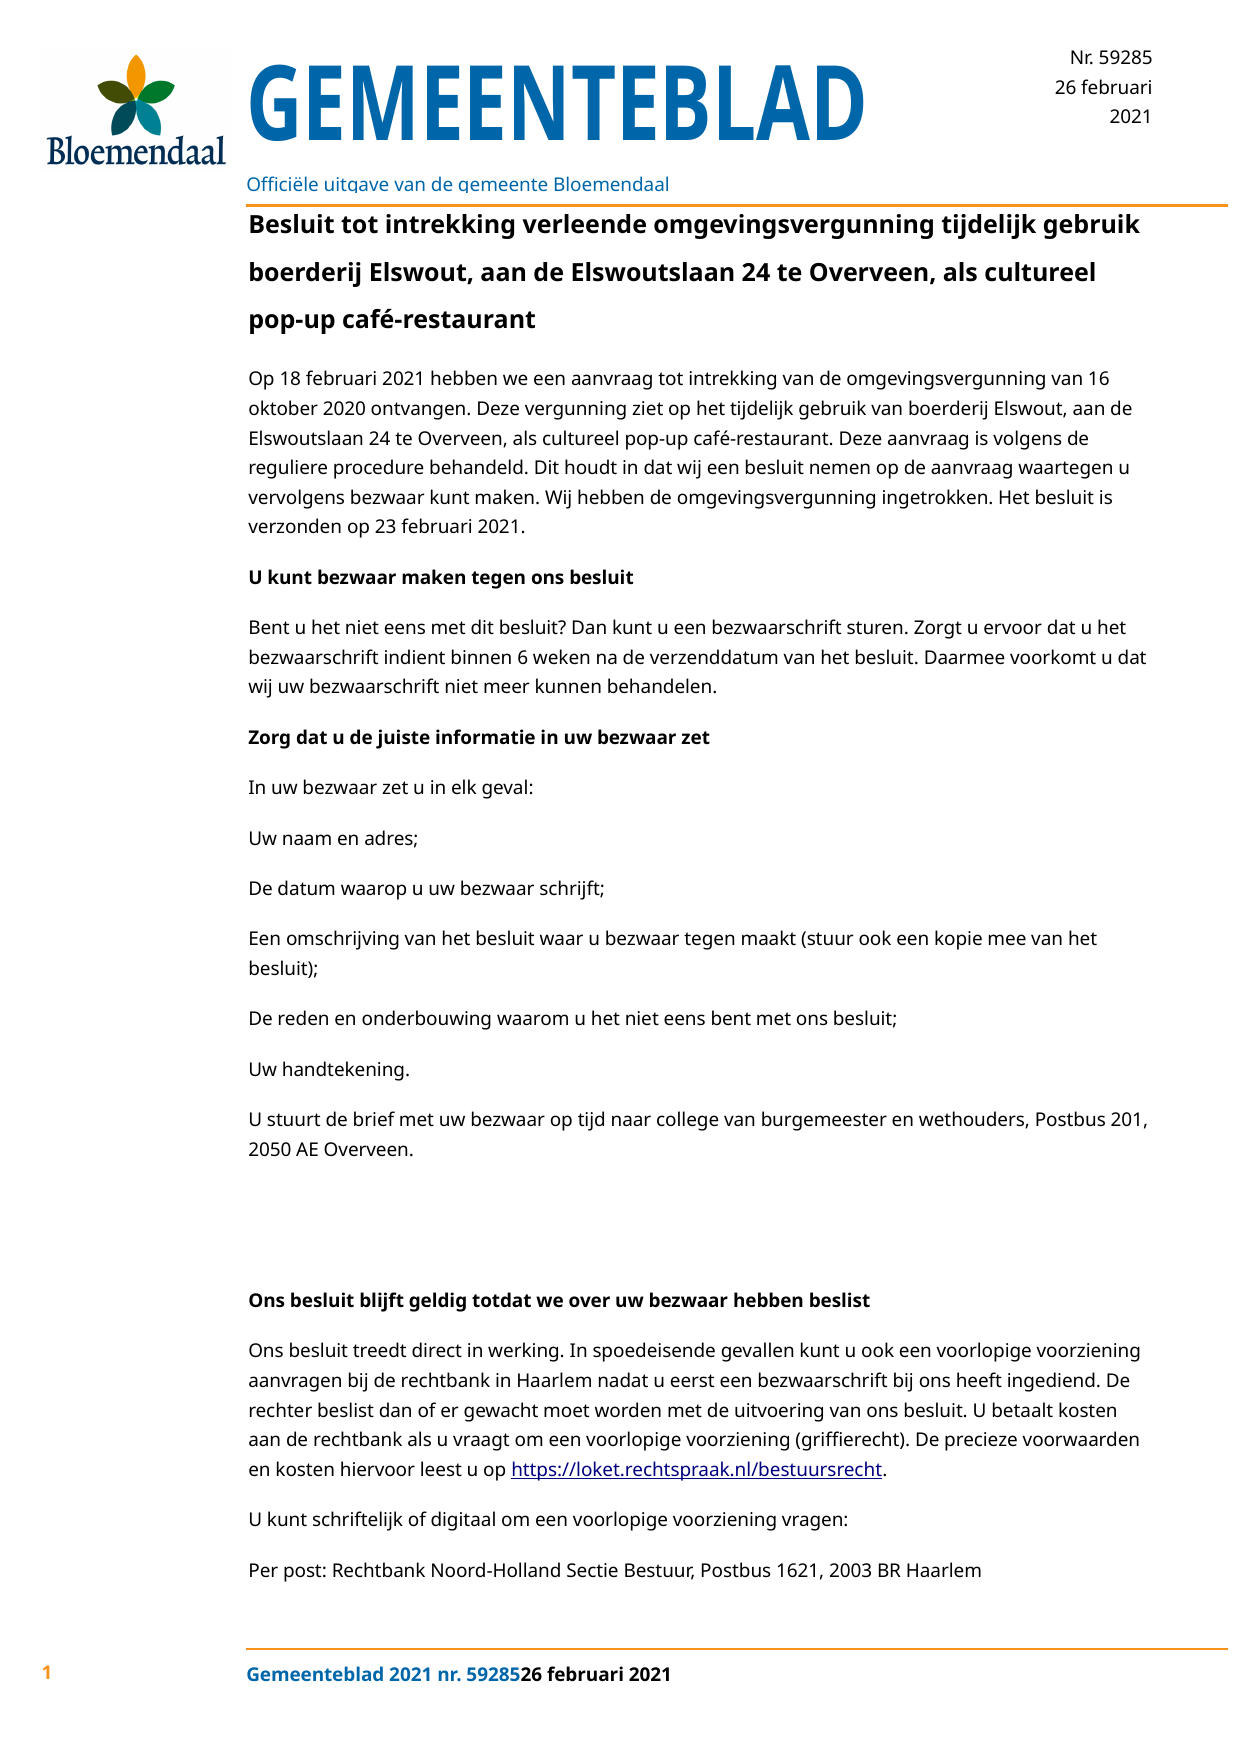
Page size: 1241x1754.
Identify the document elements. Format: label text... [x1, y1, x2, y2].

text U stuurt de brief met uw bezwaar op tijd naar college van burgemeester en wethouders, Postbus 201, 2050 AE Overveen. [248, 1106, 1152, 1162]
text Uw handtekening. [248, 1056, 1152, 1082]
text Uw naam en adres; [248, 825, 1152, 850]
text De reden en onderbouwing waarom u het niet eens bent met ons besluit; [248, 1006, 1152, 1031]
text Bent u het niet eens met dit besluit? Dan kunt u een bezwaarschrift sturen. Zorgt u ervoor dat u het bezwaarschrift indient binnen 6 weken na de verzenddatum van het besluit. Daarmee voorkomt u dat wij uw bezwaarschrift niet meer kunnen behandelen. [248, 614, 1152, 699]
text De datum waarop u uw bezwaar schrijft; [248, 875, 1152, 901]
text Per post: Rechtbank Noord-Holland Sectie Bestuur, Postbus 1621, 2003 BR Haarlem [248, 1557, 1152, 1582]
picture [41, 47, 231, 172]
text Ons besluit treedt direct in werking. In spoedeisende gevallen kunt u ook een voorlopige voorziening aanvragen bij de rechtbank in Haarlem nadat u eerst een bezwaarschrift bij ons heeft ingediend. De rechter beslist dan of er gewacht moet worden met de uitvoering van ons besluit. U betaalt kosten aan de rechtbank als u vraagt om een voorlopige voorziening (griffierecht). De precieze voorwaarden en kosten hiervoor leest u op https://loket.rechtspraak.nl/bestuursrecht. [248, 1338, 1152, 1482]
text Zorg dat u de juiste informatie in uw bezwaar zet [248, 724, 1152, 749]
text Ons besluit blijft geldig totdat we over uw bezwaar hebben beslist [248, 1287, 1152, 1313]
text U kunt bezwaar maken tegen ons besluit [248, 564, 1152, 589]
text Een omschrijving van het besluit waar u bezwaar tegen maakt (stuur ook een kopie mee van het besluit); [248, 926, 1152, 981]
text In uw bezwaar zet u in elk geval: [248, 774, 1152, 800]
text Op 18 februari 2021 hebben we een aanvraag tot intrekking van de omgevingsvergunning van 16 oktober 2020 ontvangen. Deze vergunning ziet op het tijdelijk gebruik van boerderij Elswout, aan de Elswoutslaan 24 te Overveen, als cultureel pop-up café-restaurant. Deze aanvraag is volgens de reguliere procedure behandeld. Dit houdt in dat wij een besluit nemen op de aanvraag waartegen u vervolgens bezwaar kunt maken. Wij hebben de omgevingsvergunning ingetrokken. Het besluit is verzonden op 23 februari 2021. [248, 366, 1152, 539]
text U kunt schriftelijk of digitaal om een voorlopige voorziening vragen: [248, 1506, 1152, 1532]
text Besluit tot intrekking verleende omgevingsvergunning tijdelijk gebruik boerderij Elswout, aan de Elswoutslaan 24 te Overveen, als cultureel pop-up café-restaurant [248, 207, 1152, 336]
